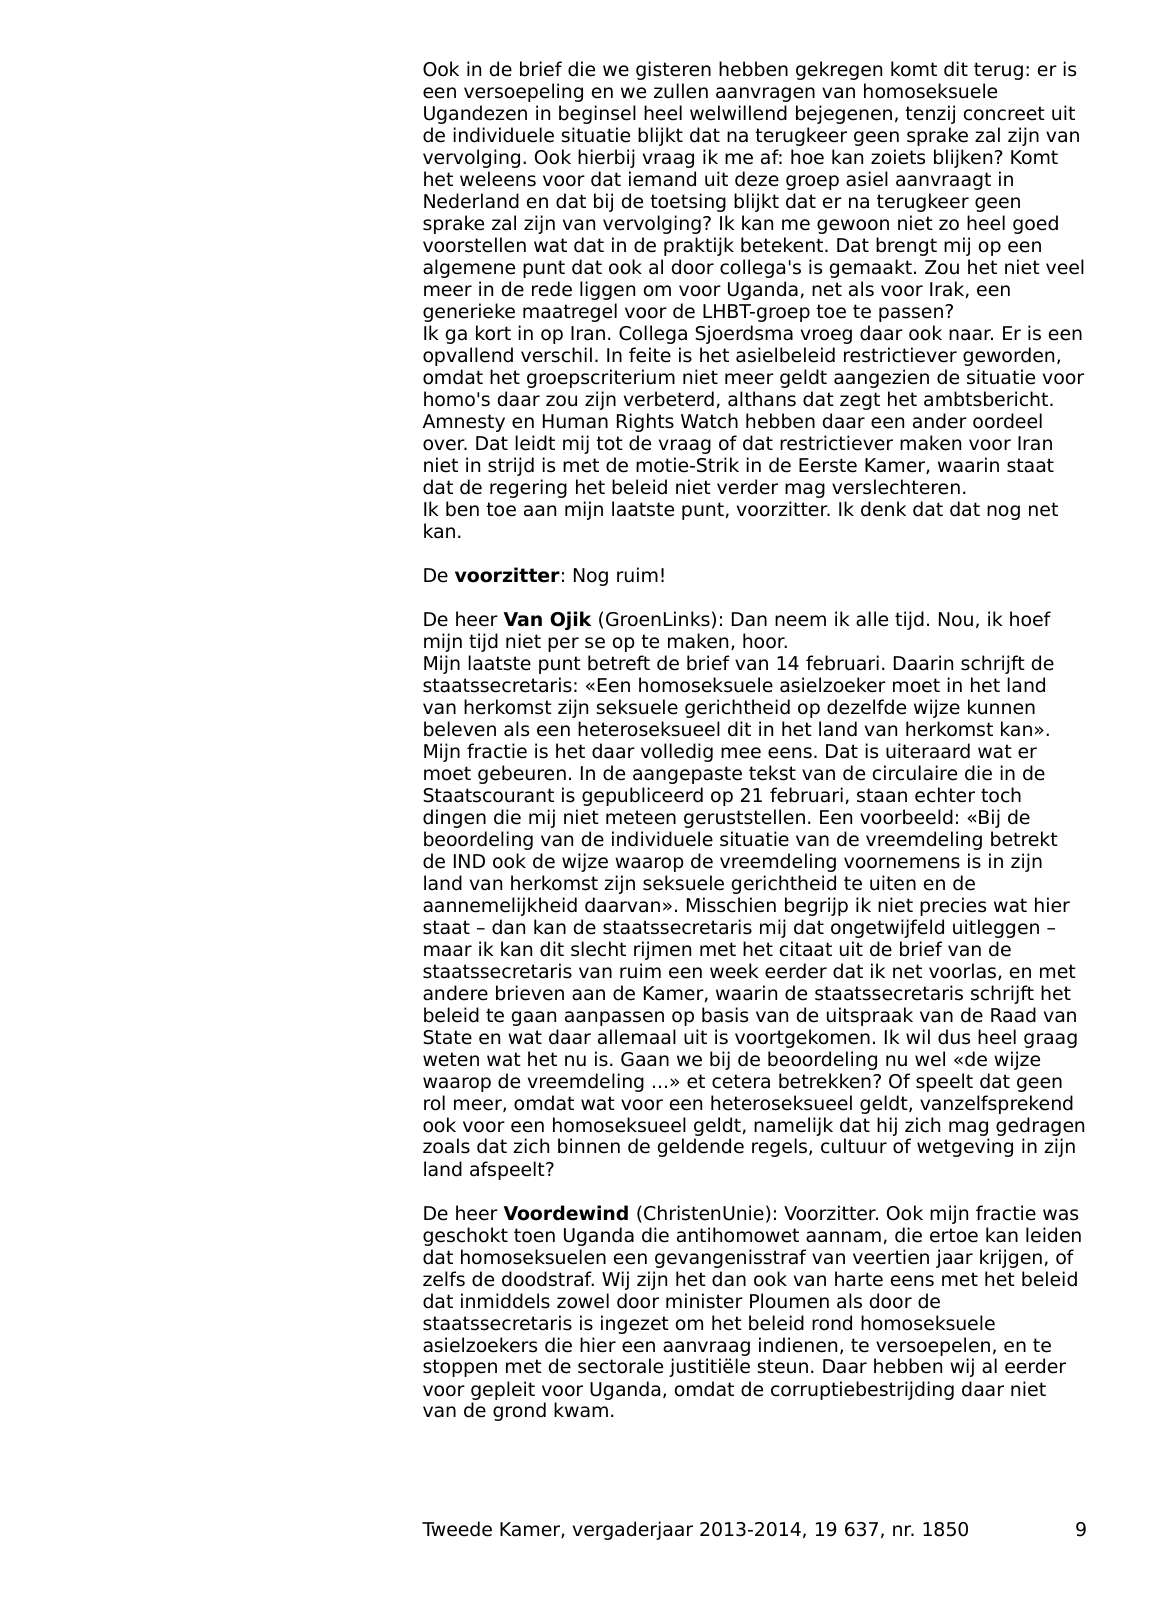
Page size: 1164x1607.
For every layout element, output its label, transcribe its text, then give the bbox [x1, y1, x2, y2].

text De heer Voordewind (ChristenUnie): Voorzitter. Ook mijn fractie was geschokt toen Uganda die antihomowet aannam, die ertoe kan leiden dat homoseksuelen een gevangenisstraf van veertien jaar krijgen, of zelfs de doodstraf. Wij zijn het dan ook van harte eens met het beleid dat inmiddels zowel door minister Ploumen als door de staatssecretaris is ingezet om het beleid rond homoseksuele asielzoekers die hier een aanvraag indienen, te versoepelen, en te stoppen met de sectorale justitiële steun. Daar hebben wij al eerder voor gepleit voor Uganda, omdat de corruptiebestrijding daar niet van de grond kwam. [422, 1203, 1087, 1422]
text Ook in de brief die we gisteren hebben gekregen komt dit terug: er is een versoepeling en we zullen aanvragen van homoseksuele Ugandezen in beginsel heel welwillend bejegenen, tenzij concreet uit de individuele situatie blijkt dat na terugkeer geen sprake zal zijn van vervolging. Ook hierbij vraag ik me af: hoe kan zoiets blijken? Komt het weleens voor dat iemand uit deze groep asiel aanvraagt in Nederland en dat bij de toetsing blijkt dat er na terugkeer geen sprake zal zijn van vervolging? Ik kan me gewoon niet zo heel goed voorstellen wat dat in de praktijk betekent. Dat brengt mij op een algemene punt dat ook al door collega's is gemaakt. Zou het niet veel meer in de rede liggen om voor Uganda, net als voor Irak, een generieke maatregel voor de LHBT-groep toe te passen? [422, 59, 1087, 323]
text Mijn laatste punt betreft de brief van 14 februari. Daarin schrijft de staatssecretaris: «Een homoseksuele asielzoeker moet in het land van herkomst zijn seksuele gerichtheid op dezelfde wijze kunnen beleven als een heteroseksueel dit in het land van herkomst kan». Mijn fractie is het daar volledig mee eens. Dat is uiteraard wat er moet gebeuren. In de aangepaste tekst van de circulaire die in de Staatscourant is gepubliceerd op 21 februari, staan echter toch dingen die mij niet meteen geruststellen. Een voorbeeld: «Bij de beoordeling van de individuele situatie van de vreemdeling betrekt de IND ook de wijze waarop de vreemdeling voornemens is in zijn land van herkomst zijn seksuele gerichtheid te uiten en de aannemelijkheid daarvan». Misschien begrijp ik niet precies wat hier staat – dan kan de staatssecretaris mij dat ongetwijfeld uitleggen – maar ik kan dit slecht rijmen met het citaat uit de brief van de staatssecretaris van ruim een week eerder dat ik net voorlas, en met andere brieven aan de Kamer, waarin de staatssecretaris schrijft het beleid te gaan aanpassen op basis van de uitspraak van de Raad van State en wat daar allemaal uit is voortgekomen. Ik wil dus heel graag weten wat het nu is. Gaan we bij de beoordeling nu wel «de wijze waarop de vreemdeling ...» et cetera betrekken? Of speelt dat geen rol meer, omdat wat voor een heteroseksueel geldt, vanzelfsprekend ook voor een homoseksueel geldt, namelijk dat hij zich mag gedragen zoals dat zich binnen de geldende regels, cultuur of wetgeving in zijn land afspeelt? [422, 653, 1087, 1180]
text De voorzitter: Nog ruim! [422, 565, 1087, 587]
text Ik ga kort in op Iran. Collega Sjoerdsma vroeg daar ook naar. Er is een opvallend verschil. In feite is het asielbeleid restrictiever geworden, omdat het groepscriterium niet meer geldt aangezien de situatie voor homo's daar zou zijn verbeterd, althans dat zegt het ambtsbericht. Amnesty en Human Rights Watch hebben daar een ander oordeel over. Dat leidt mij tot de vraag of dat restrictiever maken voor Iran niet in strijd is met de motie-Strik in de Eerste Kamer, waarin staat dat de regering het beleid niet verder mag verslechteren. [422, 323, 1087, 499]
text Ik ben toe aan mijn laatste punt, voorzitter. Ik denk dat dat nog net kan. [422, 499, 1087, 543]
text De heer Van Ojik (GroenLinks): Dan neem ik alle tijd. Nou, ik hoef mijn tijd niet per se op te maken, hoor. [422, 609, 1087, 653]
